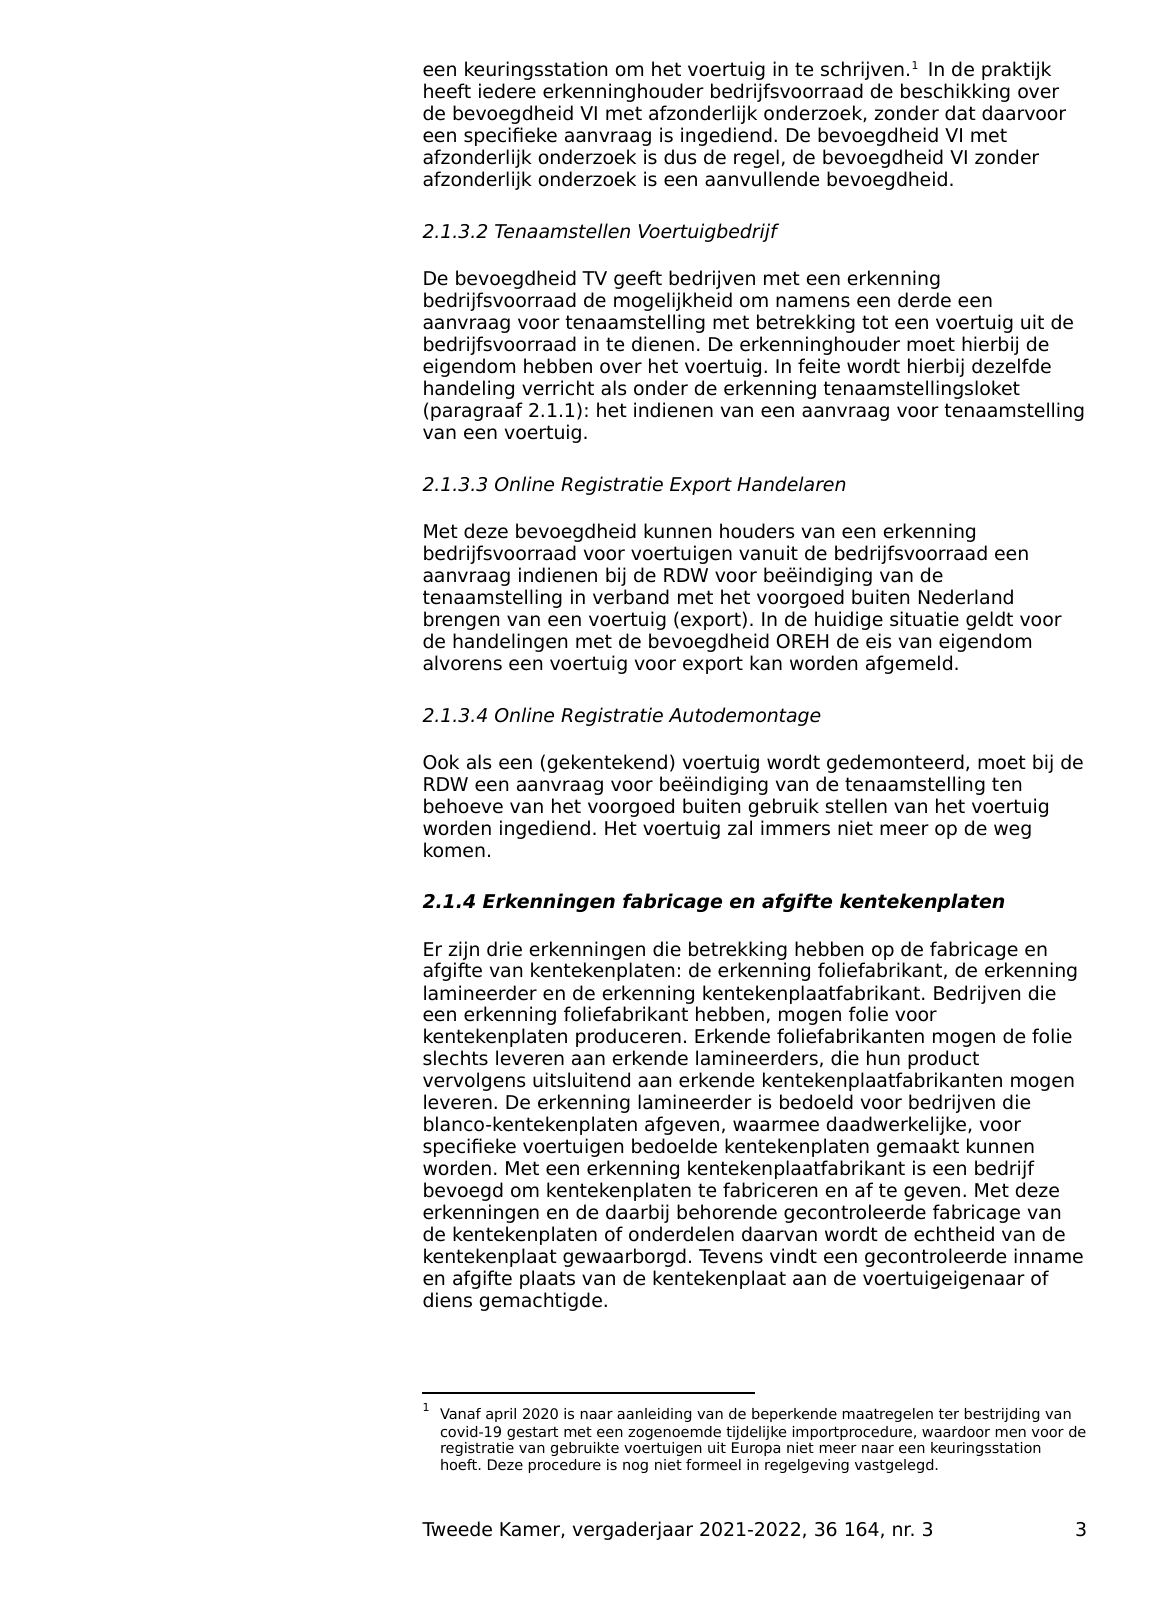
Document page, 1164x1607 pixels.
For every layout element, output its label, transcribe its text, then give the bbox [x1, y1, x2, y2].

text De bevoegdheid TV geeft bedrijven met een erkenning bedrijfsvoorraad de mogelijkheid om namens een derde een aanvraag voor tenaamstelling met betrekking tot een voertuig uit de bedrijfsvoorraad in te dienen. De erkenninghouder moet hierbij de eigendom hebben over het voertuig. In feite wordt hierbij dezelfde handeling verricht als onder de erkenning tenaamstellingsloket (paragraaf 2.1.1): het indienen van een aanvraag voor tenaamstelling van een voertuig. [422, 268, 1087, 444]
text Vanaf april 2020 is naar aanleiding van de beperkende maatregelen ter bestrijding van covid-19 gestart met een zogenoemde tijdelijke importprocedure, waardoor men voor de registratie van gebruikte voertuigen uit Europa niet meer naar een keuringsstation hoeft. Deze procedure is nog niet formeel in regelgeving vastgelegd. [422, 1402, 1087, 1474]
text Ook als een (gekentekend) voertuig wordt gedemonteerd, moet bij de RDW een aanvraag voor beëindiging van de tenaamstelling ten behoeve van het voorgoed buiten gebruik stellen van het voertuig worden ingediend. Het voertuig zal immers niet meer op de weg komen. [422, 752, 1087, 861]
text Met deze bevoegdheid kunnen houders van een erkenning bedrijfsvoorraad voor voertuigen vanuit de bedrijfsvoorraad een aanvraag indienen bij de RDW voor beëindiging van de tenaamstelling in verband met het voorgoed buiten Nederland brengen van een voertuig (export). In de huidige situatie geldt voor de handelingen met de bevoegdheid OREH de eis van eigendom alvorens een voertuig voor export kan worden afgemeld. [422, 521, 1087, 674]
subtitle 2.1.3.3 Online Registratie Export Handelaren [422, 474, 1087, 496]
text Er zijn drie erkenningen die betrekking hebben op de fabricage en afgifte van kentekenplaten: de erkenning foliefabrikant, de erkenning lamineerder en de erkenning kentekenplaatfabrikant. Bedrijven die een erkenning foliefabrikant hebben, mogen folie voor kentekenplaten produceren. Erkende foliefabrikanten mogen de folie slechts leveren aan erkende lamineerders, die hun product vervolgens uitsluitend aan erkende kentekenplaatfabrikanten mogen leveren. De erkenning lamineerder is bedoeld voor bedrijven die blanco-kentekenplaten afgeven, waarmee daadwerkelijke, voor specifieke voertuigen bedoelde kentekenplaten gemaakt kunnen worden. Met een erkenning kentekenplaatfabrikant is een bedrijf bevoegd om kentekenplaten te fabriceren en af te geven. Met deze erkenningen en de daarbij behorende gecontroleerde fabricage van de kentekenplaten of onderdelen daarvan wordt de echtheid van de kentekenplaat gewaarborgd. Tevens vindt een gecontroleerde inname en afgifte plaats van de kentekenplaat aan de voertuigeigenaar of diens gemachtigde. [422, 938, 1087, 1312]
text een keuringsstation om het voertuig in te schrijven. In de praktijk heeft iedere erkenninghouder bedrijfsvoorraad de beschikking over de bevoegdheid VI met afzonderlijk onderzoek, zonder dat daarvoor een specifieke aanvraag is ingediend. De bevoegdheid VI met afzonderlijk onderzoek is dus de regel, de bevoegdheid VI zonder afzonderlijk onderzoek is een aanvullende bevoegdheid. [422, 59, 1087, 191]
subtitle 2.1.3.2 Tenaamstellen Voertuigbedrijf [422, 221, 1087, 243]
subtitle 2.1.4 Erkenningen fabricage en afgifte kentekenplaten [422, 891, 1087, 913]
subtitle 2.1.3.4 Online Registratie Autodemontage [422, 704, 1087, 727]
